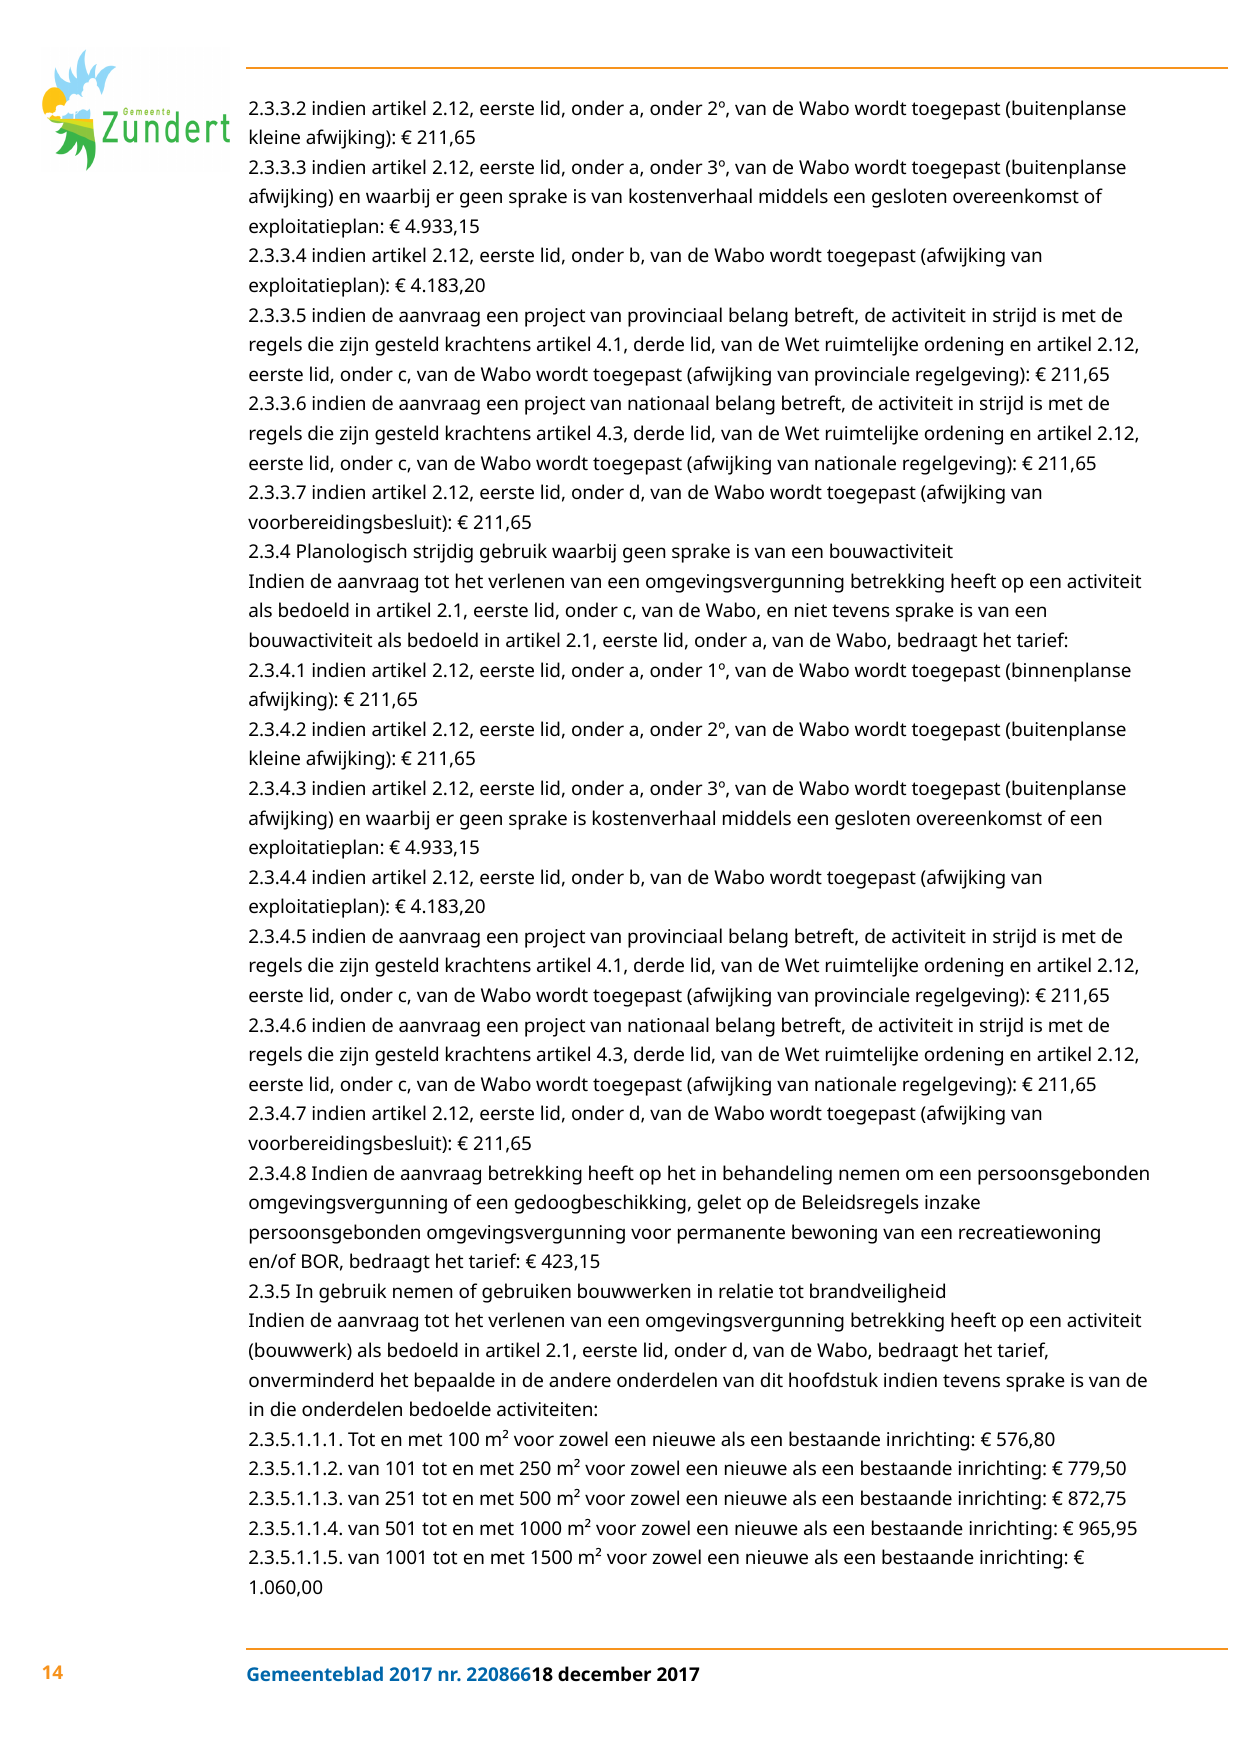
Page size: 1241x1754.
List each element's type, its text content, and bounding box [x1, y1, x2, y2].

text 2.3.4.1 indien artikel 2.12, eerste lid, onder a, onder 1º, van de Wabo wordt toegepast (binnenplanse afwijking): € 211,65 [248, 657, 1152, 712]
text 2.3.5.1.1.3. van 251 tot en met 500 m² voor zowel een nieuwe als een bestaande inrichting: € 872,75 [248, 1485, 1152, 1511]
text 2.3.4.5 indien de aanvraag een project van provinciaal belang betreft, de activiteit in strijd is met de regels die zijn gesteld krachtens artikel 4.1, derde lid, van de Wet ruimtelijke ordening en artikel 2.12, eerste lid, onder c, van de Wabo wordt toegepast (afwijking van provinciale regelgeving): € 211,65 [248, 923, 1152, 1008]
text 2.3.5.1.1.4. van 501 tot en met 1000 m² voor zowel een nieuwe als een bestaande inrichting: € 965,95 [248, 1515, 1152, 1541]
text 2.3.3.6 indien de aanvraag een project van nationaal belang betreft, de activiteit in strijd is met de regels die zijn gesteld krachtens artikel 4.3, derde lid, van de Wet ruimtelijke ordening en artikel 2.12, eerste lid, onder c, van de Wabo wordt toegepast (afwijking van nationale regelgeving): € 211,65 [248, 391, 1152, 476]
text 2.3.3.7 indien artikel 2.12, eerste lid, onder d, van de Wabo wordt toegepast (afwijking van voorbereidingsbesluit): € 211,65 [248, 479, 1152, 535]
text 2.3.4 Planologisch strijdig gebruik waarbij geen sprake is van een bouwactiviteit [248, 538, 1152, 564]
text 2.3.5.1.1.1. Tot en met 100 m² voor zowel een nieuwe als een bestaande inrichting: € 576,80 [248, 1426, 1152, 1452]
text 2.3.4.8 Indien de aanvraag betrekking heeft op het in behandeling nemen om een persoonsgebonden omgevingsvergunning of een gedoogbeschikking, gelet op de Beleidsregels inzake persoonsgebonden omgevingsvergunning voor permanente bewoning van een recreatiewoning en/of BOR, bedraagt het tarief: € 423,15 [248, 1160, 1152, 1274]
text 2.3.5 In gebruik nemen of gebruiken bouwwerken in relatie tot brandveiligheid [248, 1278, 1152, 1304]
text Indien de aanvraag tot het verlenen van een omgevingsvergunning betrekking heeft op een activiteit als bedoeld in artikel 2.1, eerste lid, onder c, van de Wabo, en niet tevens sprake is van een bouwactiviteit als bedoeld in artikel 2.1, eerste lid, onder a, van de Wabo, bedraagt het tarief: [248, 568, 1152, 653]
text 2.3.3.3 indien artikel 2.12, eerste lid, onder a, onder 3º, van de Wabo wordt toegepast (buitenplanse afwijking) en waarbij er geen sprake is van kostenverhaal middels een gesloten overeenkomst of exploitatieplan: € 4.933,15 [248, 154, 1152, 239]
text 2.3.3.5 indien de aanvraag een project van provinciaal belang betreft, de activiteit in strijd is met de regels die zijn gesteld krachtens artikel 4.1, derde lid, van de Wet ruimtelijke ordening en artikel 2.12, eerste lid, onder c, van de Wabo wordt toegepast (afwijking van provinciale regelgeving): € 211,65 [248, 302, 1152, 387]
text 2.3.3.2 indien artikel 2.12, eerste lid, onder a, onder 2º, van de Wabo wordt toegepast (buitenplanse kleine afwijking): € 211,65 [248, 95, 1152, 150]
picture [41, 47, 231, 172]
text 2.3.4.6 indien de aanvraag een project van nationaal belang betreft, de activiteit in strijd is met de regels die zijn gesteld krachtens artikel 4.3, derde lid, van de Wet ruimtelijke ordening en artikel 2.12, eerste lid, onder c, van de Wabo wordt toegepast (afwijking van nationale regelgeving): € 211,65 [248, 1012, 1152, 1097]
text 2.3.4.2 indien artikel 2.12, eerste lid, onder a, onder 2º, van de Wabo wordt toegepast (buitenplanse kleine afwijking): € 211,65 [248, 716, 1152, 771]
text 2.3.4.3 indien artikel 2.12, eerste lid, onder a, onder 3º, van de Wabo wordt toegepast (buitenplanse afwijking) en waarbij er geen sprake is kostenverhaal middels een gesloten overeenkomst of een exploitatieplan: € 4.933,15 [248, 775, 1152, 860]
text 2.3.5.1.1.2. van 101 tot en met 250 m² voor zowel een nieuwe als een bestaande inrichting: € 779,50 [248, 1456, 1152, 1481]
text 2.3.5.1.1.5. van 1001 tot en met 1500 m² voor zowel een nieuwe als een bestaande inrichting: € 1.060,00 [248, 1544, 1152, 1600]
text 2.3.4.4 indien artikel 2.12, eerste lid, onder b, van de Wabo wordt toegepast (afwijking van exploitatieplan): € 4.183,20 [248, 864, 1152, 919]
text 2.3.4.7 indien artikel 2.12, eerste lid, onder d, van de Wabo wordt toegepast (afwijking van voorbereidingsbesluit): € 211,65 [248, 1101, 1152, 1156]
text Indien de aanvraag tot het verlenen van een omgevingsvergunning betrekking heeft op een activiteit (bouwwerk) als bedoeld in artikel 2.1, eerste lid, onder d, van de Wabo, bedraagt het tarief, onverminderd het bepaalde in de andere onderdelen van dit hoofdstuk indien tevens sprake is van de in die onderdelen bedoelde activiteiten: [248, 1308, 1152, 1422]
text 2.3.3.4 indien artikel 2.12, eerste lid, onder b, van de Wabo wordt toegepast (afwijking van exploitatieplan): € 4.183,20 [248, 243, 1152, 298]
